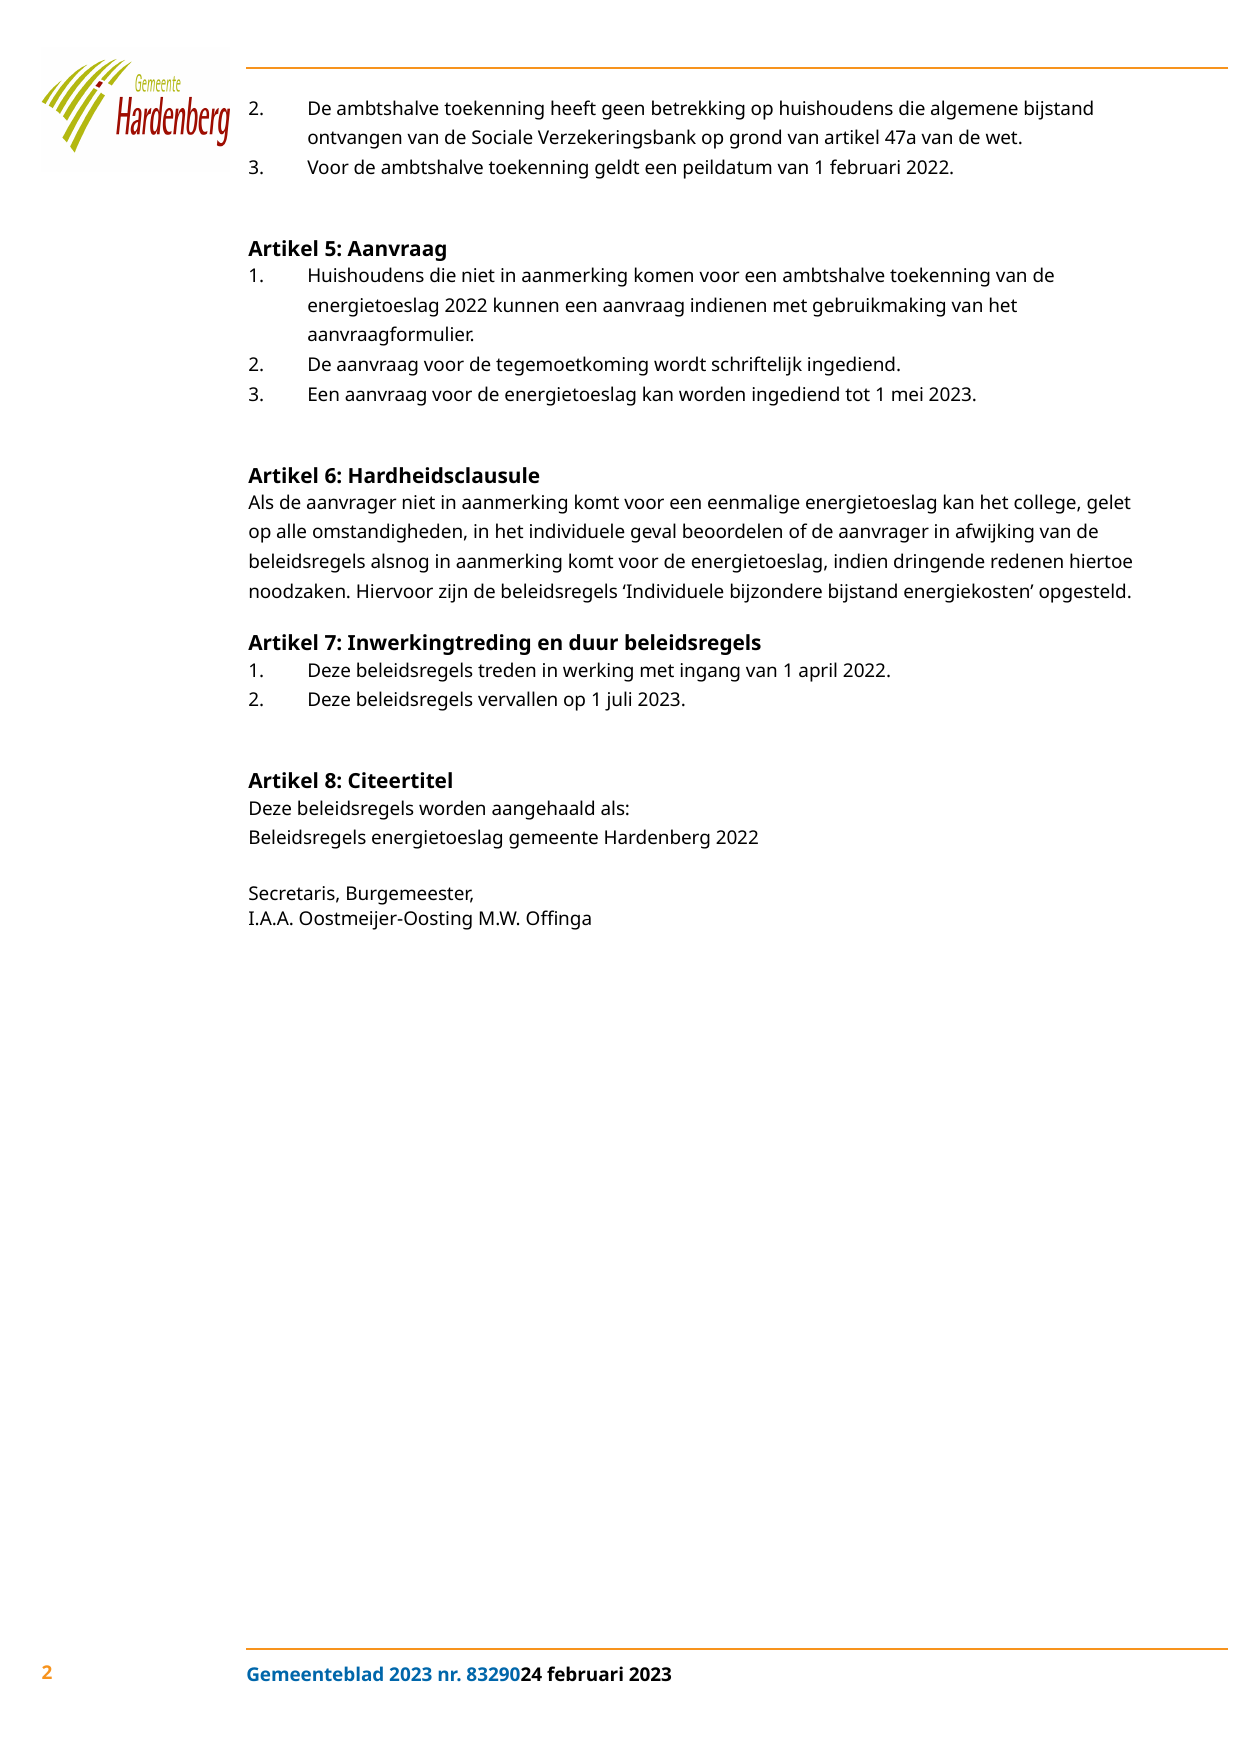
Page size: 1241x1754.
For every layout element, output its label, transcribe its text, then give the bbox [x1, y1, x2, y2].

list Deze beleidsregels vervallen op 1 juli 2023. [248, 686, 1152, 712]
text Artikel 6: Hardheidsclausule [248, 461, 1152, 489]
list Huishoudens die niet in aanmerking komen voor een ambtshalve toekenning van de energietoeslag 2022 kunnen een aanvraag indienen met gebruikmaking van het aanvraagformulier. [248, 262, 1152, 347]
list Een aanvraag voor de energietoeslag kan worden ingediend tot 1 mei 2023. [248, 381, 1152, 406]
text Beleidsregels energietoeslag gemeente Hardenberg 2022 [248, 824, 1152, 850]
text I.A.A. Oostmeijer-Oosting M.W. Offinga [248, 905, 1152, 931]
text Artikel 7: Inwerkingtreding en duur beleidsregels [248, 628, 1152, 657]
text Secretaris, Burgemeester, [248, 880, 1152, 905]
list De ambtshalve toekenning heeft geen betrekking op huishoudens die algemene bijstand ontvangen van de Sociale Verzekeringsbank op grond van artikel 47a van de wet. [248, 95, 1152, 150]
text Artikel 5: Aanvraag [248, 234, 1152, 262]
picture [41, 47, 231, 172]
list Voor de ambtshalve toekenning geldt een peildatum van 1 februari 2022. [248, 154, 1152, 180]
list Deze beleidsregels treden in werking met ingang van 1 april 2022. [248, 657, 1152, 682]
text Deze beleidsregels worden aangehaald als: [248, 795, 1152, 821]
list De aanvraag voor de tegemoetkoming wordt schriftelijk ingediend. [248, 351, 1152, 377]
text Als de aanvrager niet in aanmerking komt voor een eenmalige energietoeslag kan het college, gelet op alle omstandigheden, in het individuele geval beoordelen of de aanvrager in afwijking van de beleidsregels alsnog in aanmerking komt voor de energietoeslag, indien dringende redenen hiertoe noodzaken. Hiervoor zijn de beleidsregels ‘Individuele bijzondere bijstand energiekosten’ opgesteld. [248, 489, 1152, 604]
text Artikel 8: Citeertitel [248, 766, 1152, 795]
